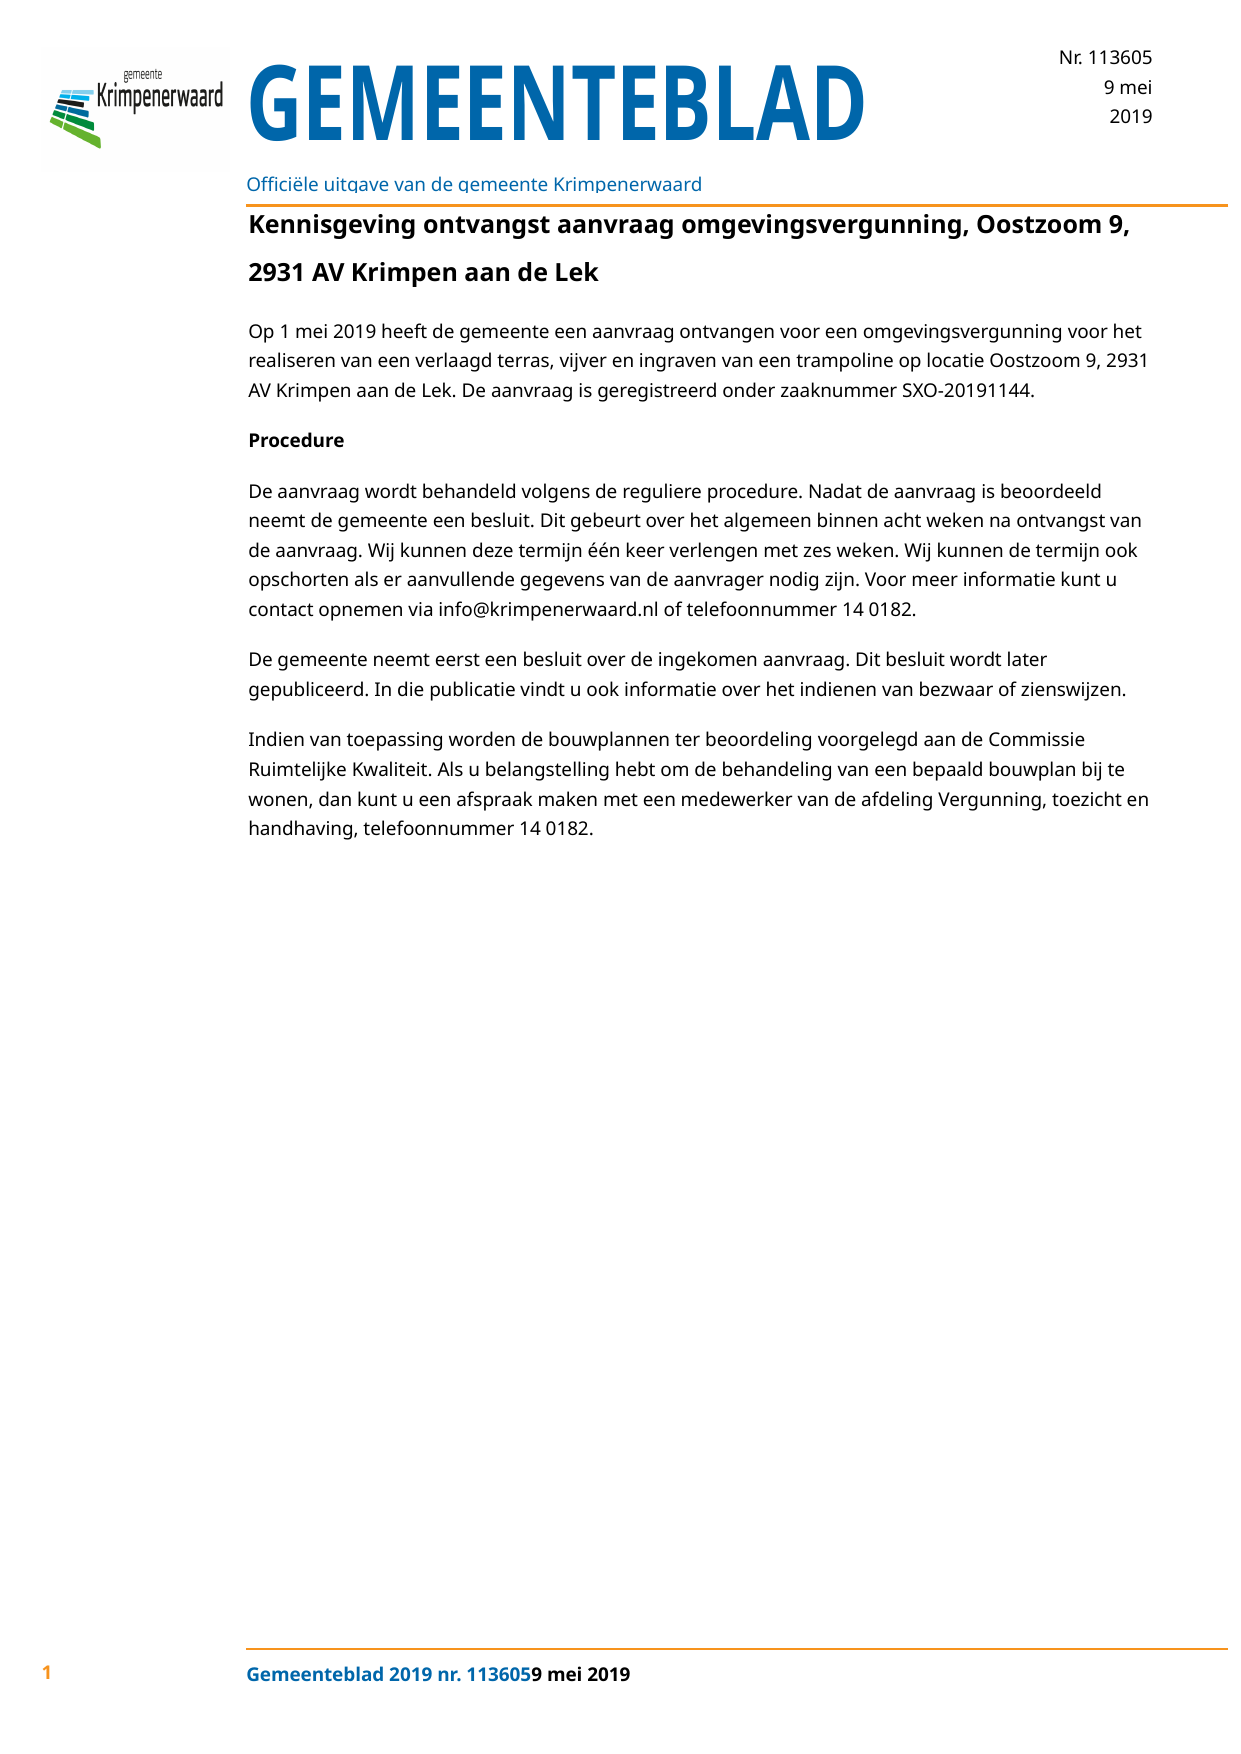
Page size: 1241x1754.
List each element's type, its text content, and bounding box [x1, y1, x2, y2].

text Indien van toepassing worden de bouwplannen ter beoordeling voorgelegd aan de Commissie Ruimtelijke Kwaliteit. Als u belangstelling hebt om de behandeling van een bepaald bouwplan bij te wonen, dan kunt u een afspraak maken met een medewerker van de afdeling Vergunning, toezicht en handhaving, telefoonnummer 14 0182. [248, 727, 1152, 841]
text Op 1 mei 2019 heeft de gemeente een aanvraag ontvangen voor een omgevingsvergunning voor het realiseren van een verlaagd terras, vijver en ingraven van een trampoline op locatie Oostzoom 9, 2931 AV Krimpen aan de Lek. De aanvraag is geregistreerd onder zaaknummer SXO-20191144. [248, 318, 1152, 403]
text Kennisgeving ontvangst aanvraag omgevingsvergunning, Oostzoom 9, 2931 AV Krimpen aan de Lek [248, 207, 1152, 288]
text De gemeente neemt eerst een besluit over de ingekomen aanvraag. Dit besluit wordt later gepubliceerd. In die publicatie vindt u ook informatie over het indienen van bezwaar of zienswijzen. [248, 647, 1152, 702]
picture [41, 47, 231, 172]
text De aanvraag wordt behandeld volgens de reguliere procedure. Nadat de aanvraag is beoordeeld neemt de gemeente een besluit. Dit gebeurt over het algemeen binnen acht weken na ontvangst van de aanvraag. Wij kunnen deze termijn één keer verlengen met zes weken. Wij kunnen de termijn ook opschorten als er aanvullende gegevens van de aanvrager nodig zijn. Voor meer informatie kunt u contact opnemen via info@krimpenerwaard.nl of telefoonnummer 14 0182. [248, 478, 1152, 622]
text Procedure [248, 427, 1152, 453]
